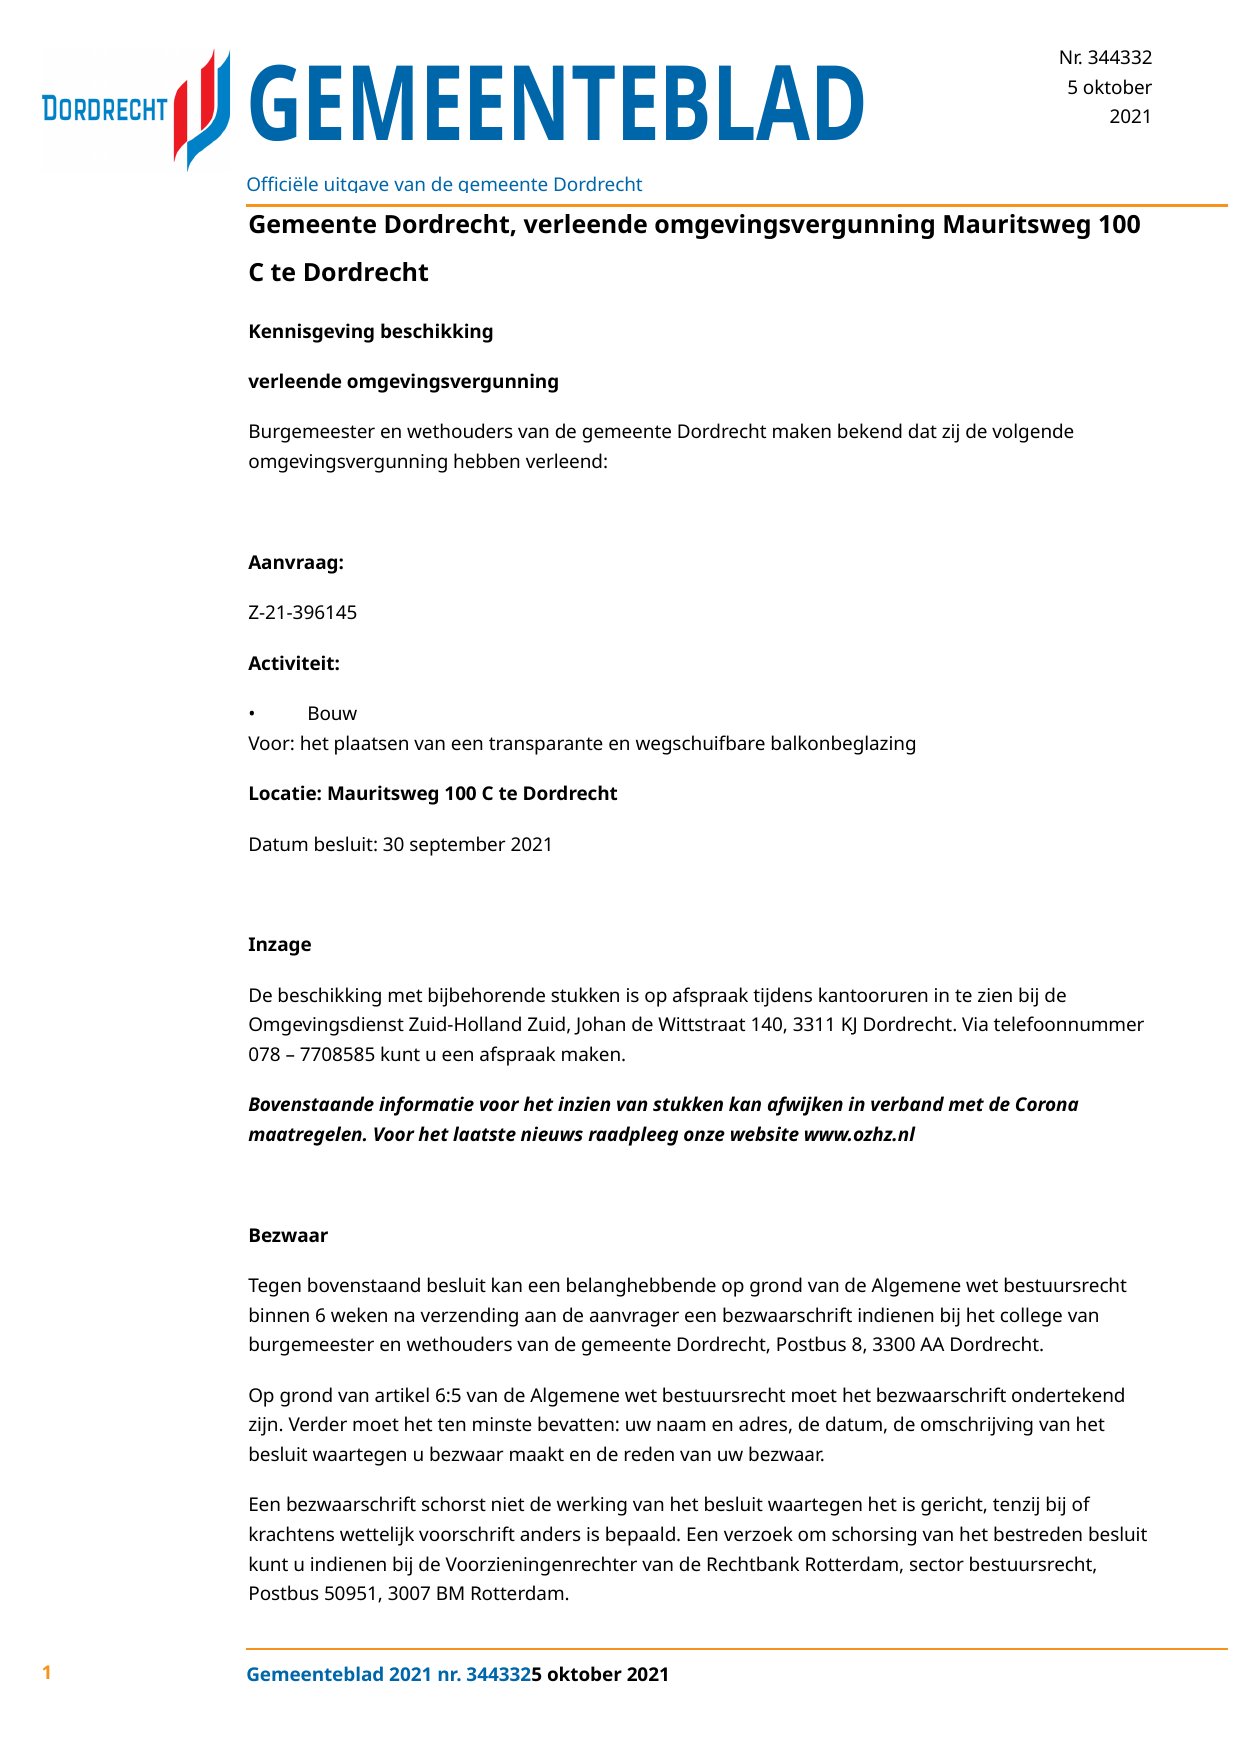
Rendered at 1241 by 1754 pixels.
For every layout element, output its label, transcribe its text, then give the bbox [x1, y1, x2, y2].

text Bovenstaande informatie voor het inzien van stukken kan afwijken in verband met de Corona maatregelen. Voor het laatste nieuws raadpleeg onze website www.ozhz.nl [248, 1092, 1152, 1147]
text Inzage [248, 932, 1152, 957]
text Locatie: Mauritsweg 100 C te Dordrecht [248, 780, 1152, 806]
picture [41, 47, 231, 172]
text Bezwaar [248, 1222, 1152, 1248]
list Bouw [248, 700, 1152, 726]
text Op grond van artikel 6:5 van de Algemene wet bestuursrecht moet het bezwaarschrift ondertekend zijn. Verder moet het ten minste bevatten: uw naam en adres, de datum, de omschrijving van het besluit waartegen u bezwaar maakt en de reden van uw bezwaar. [248, 1382, 1152, 1467]
text Tegen bovenstaand besluit kan een belanghebbende op grond van de Algemene wet bestuursrecht binnen 6 weken na verzending aan de aanvrager een bezwaarschrift indienen bij het college van burgemeester en wethouders van de gemeente Dordrecht, Postbus 8, 3300 AA Dordrecht. [248, 1272, 1152, 1357]
text De beschikking met bijbehorende stukken is op afspraak tijdens kantooruren in te zien bij de Omgevingsdienst Zuid-Holland Zuid, Johan de Wittstraat 140, 3311 KJ Dordrecht. Via telefoonnummer 078 – 7708585 kunt u een afspraak maken. [248, 982, 1152, 1067]
text Een bezwaarschrift schorst niet de werking van het besluit waartegen het is gericht, tenzij bij of krachtens wettelijk voorschrift anders is bepaald. Een verzoek om schorsing van het bestreden besluit kunt u indienen bij de Voorzieningenrechter van de Rechtbank Rotterdam, sector bestuursrecht, Postbus 50951, 3007 BM Rotterdam. [248, 1492, 1152, 1606]
text Voor: het plaatsen van een transparante en wegschuifbare balkonbeglazing [248, 730, 1152, 756]
text Z-21-396145 [248, 599, 1152, 625]
text verleende omgevingsvergunning [248, 368, 1152, 394]
text Activiteit: [248, 650, 1152, 676]
text Datum besluit: 30 september 2021 [248, 831, 1152, 857]
text Gemeente Dordrecht, verleende omgevingsvergunning Mauritsweg 100 C te Dordrecht [248, 207, 1152, 288]
text Burgemeester en wethouders van de gemeente Dordrecht maken bekend dat zij de volgende omgevingsvergunning hebben verleend: [248, 419, 1152, 474]
text Kennisgeving beschikking [248, 318, 1152, 344]
text Aanvraag: [248, 549, 1152, 575]
